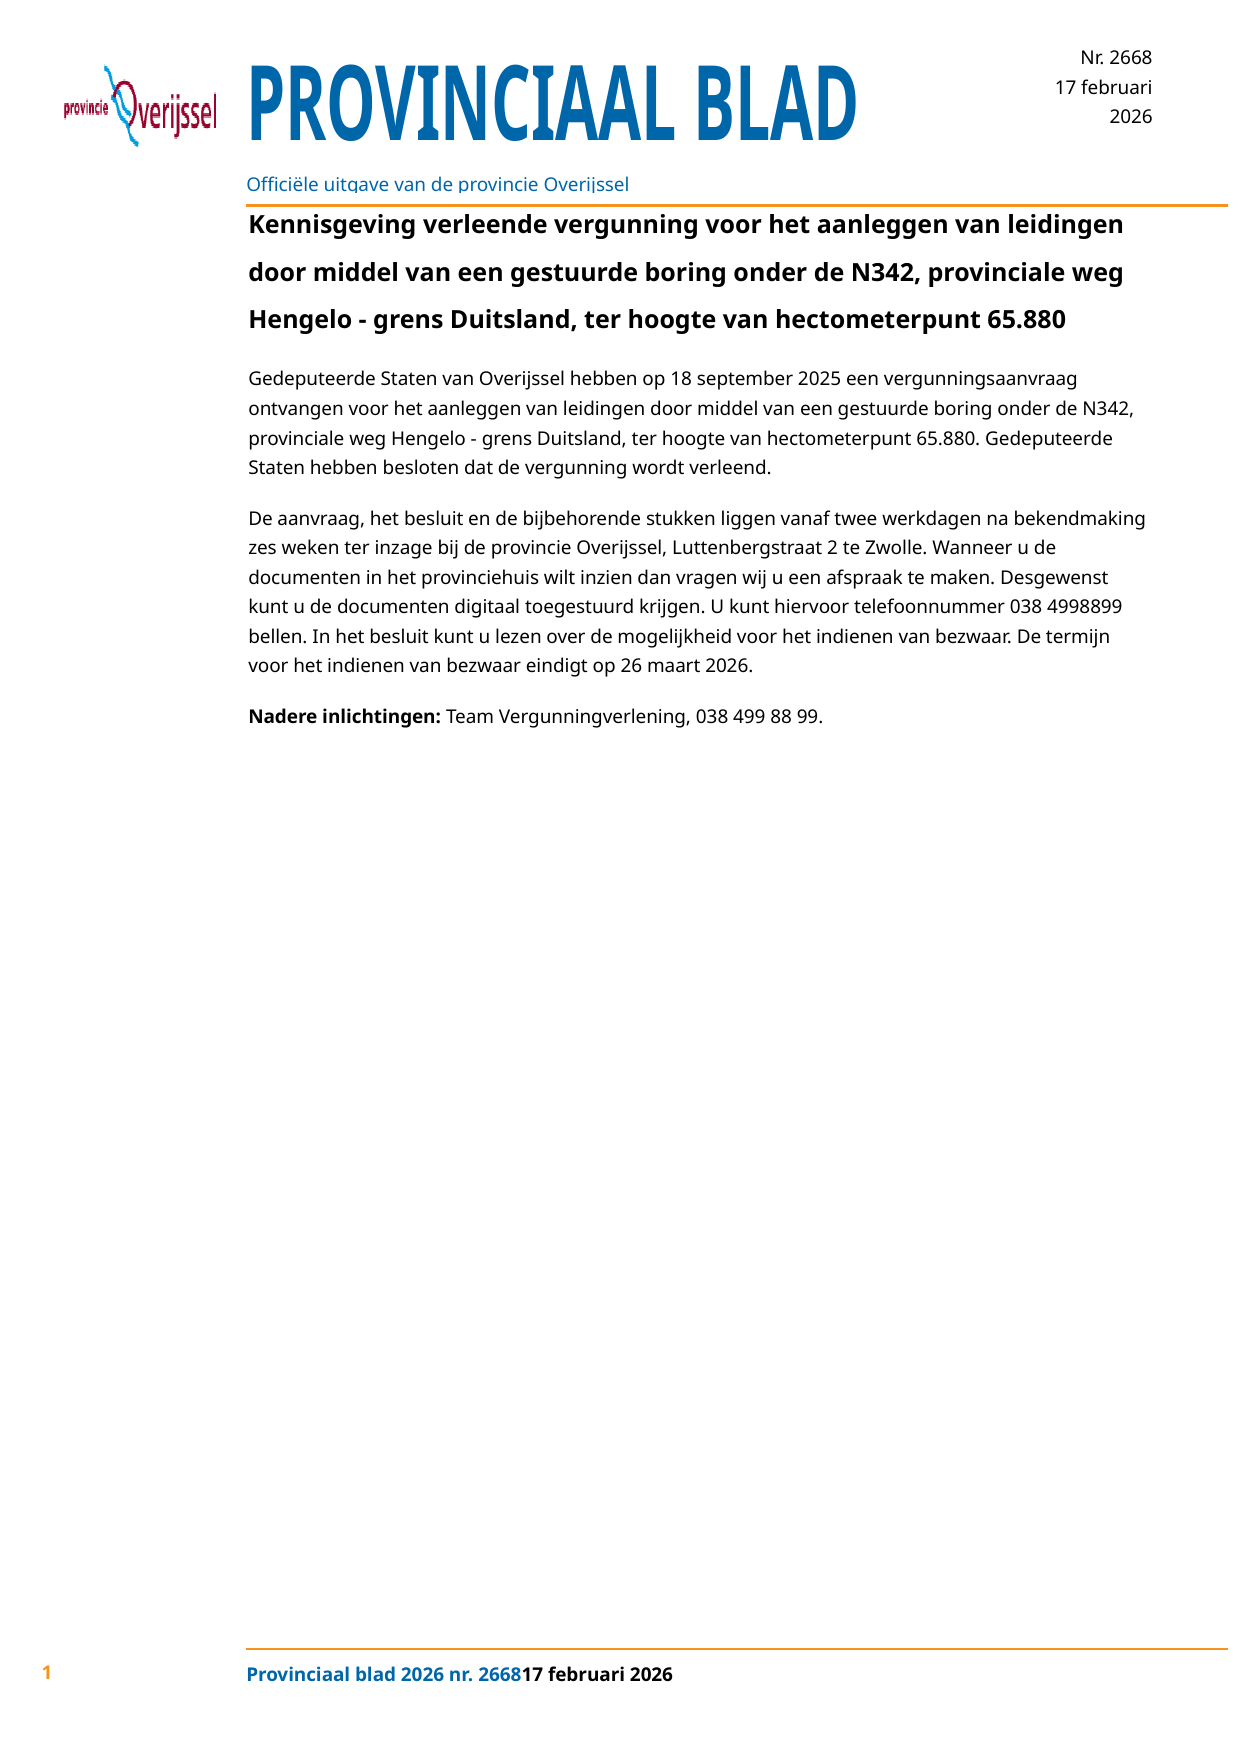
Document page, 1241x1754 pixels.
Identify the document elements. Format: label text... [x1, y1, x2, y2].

text Kennisgeving verleende vergunning voor het aanleggen van leidingen door middel van een gestuurde boring onder de N342, provinciale weg Hengelo - grens Duitsland, ter hoogte van hectometerpunt 65.880 [248, 207, 1152, 336]
text De aanvraag, het besluit en de bijbehorende stukken liggen vanaf twee werkdagen na bekendmaking zes weken ter inzage bij de provincie Overijssel, Luttenbergstraat 2 te Zwolle. Wanneer u de documenten in het provinciehuis wilt inzien dan vragen wij u een afspraak te maken. Desgewenst kunt u de documenten digitaal toegestuurd krijgen. U kunt hiervoor telefoonnummer 038 4998899 bellen. In het besluit kunt u lezen over de mogelijkheid voor het indienen van bezwaar. De termijn voor het indienen van bezwaar eindigt op 26 maart 2026. [248, 505, 1152, 678]
text Gedeputeerde Staten van Overijssel hebben op 18 september 2025 een vergunningsaanvraag ontvangen voor het aanleggen van leidingen door middel van een gestuurde boring onder de N342, provinciale weg Hengelo - grens Duitsland, ter hoogte van hectometerpunt 65.880. Gedeputeerde Staten hebben besloten dat de vergunning wordt verleend. [248, 366, 1152, 480]
picture [41, 47, 231, 172]
text Nadere inlichtingen: Team Vergunningverlening, 038 499 88 99. [248, 703, 1152, 729]
